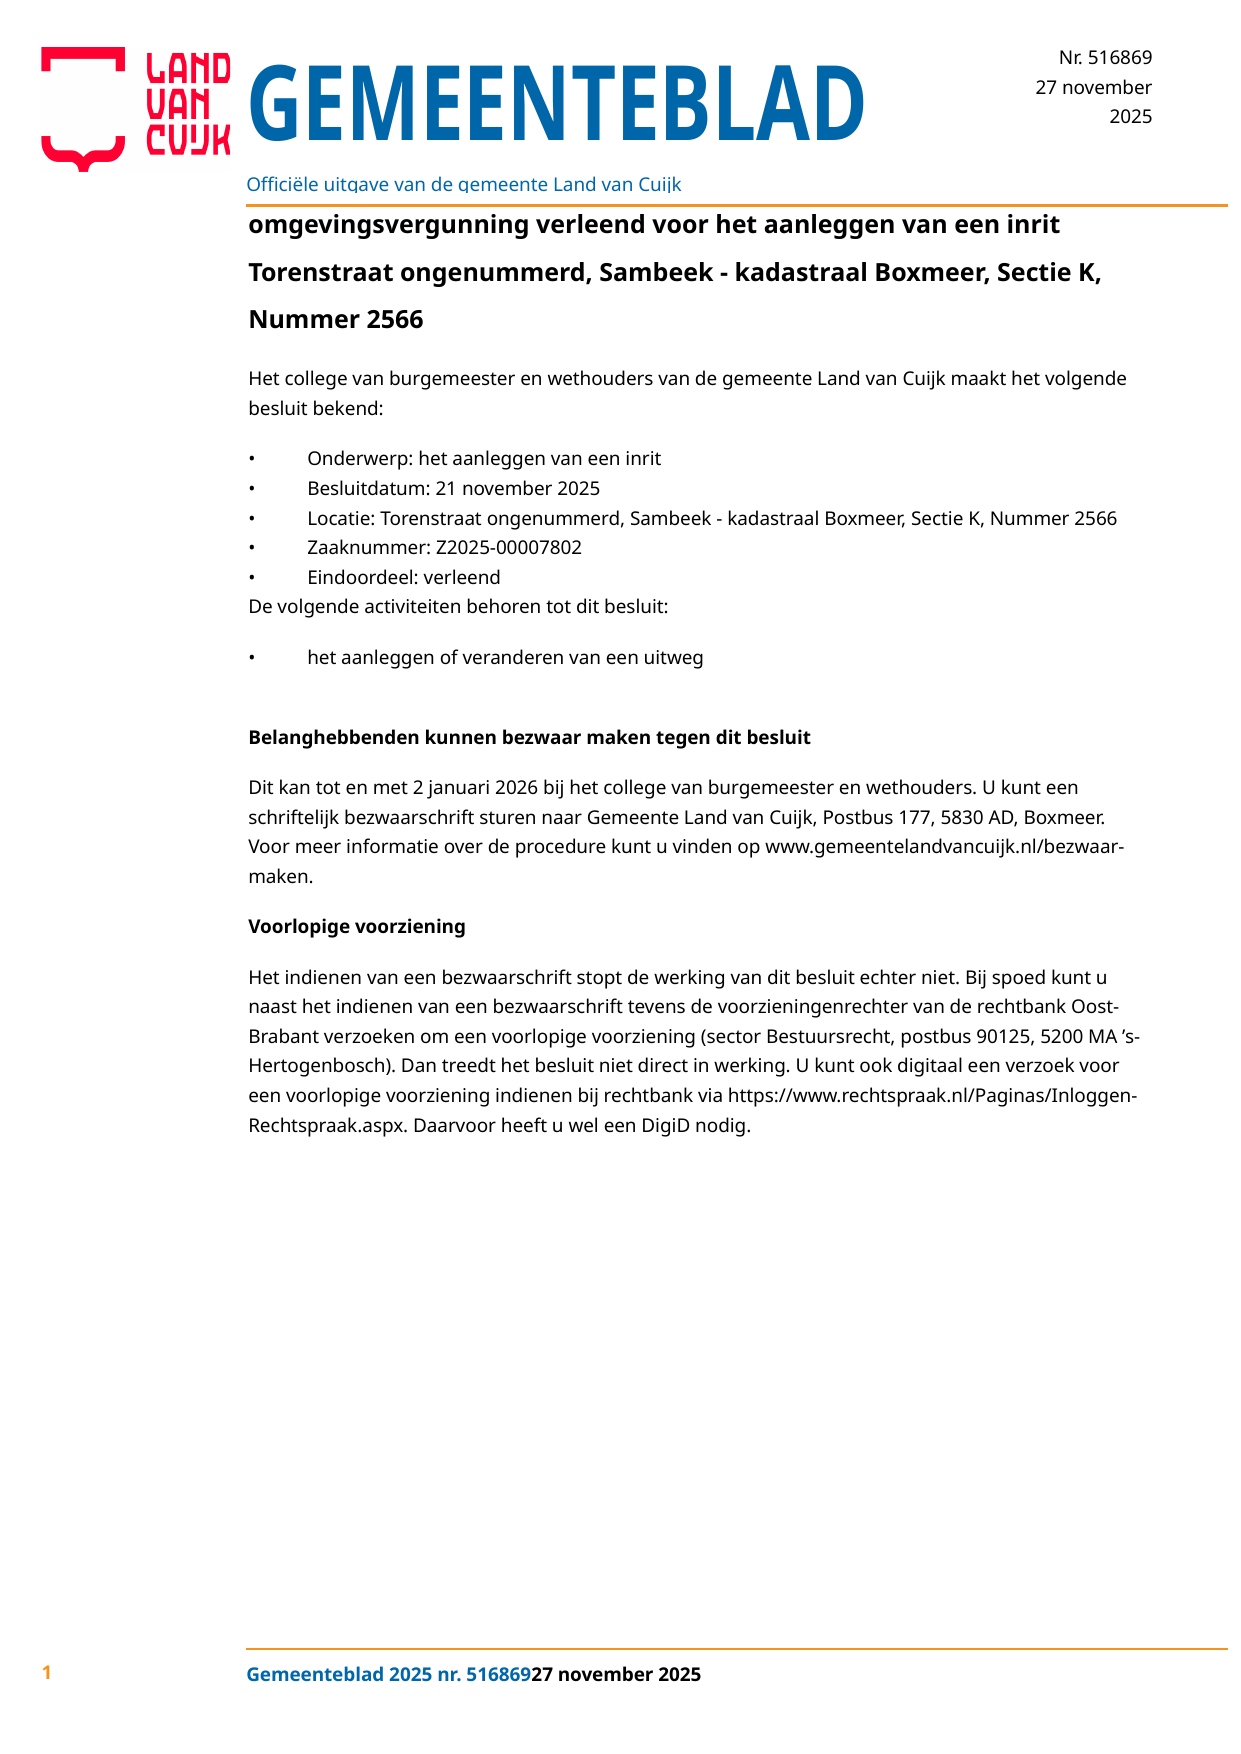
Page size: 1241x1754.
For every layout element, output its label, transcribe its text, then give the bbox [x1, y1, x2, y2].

list Locatie: Torenstraat ongenummerd, Sambeek - kadastraal Boxmeer, Sectie K, Nummer 2566 [248, 505, 1152, 530]
picture [41, 47, 231, 172]
list Onderwerp: het aanleggen van een inrit [248, 446, 1152, 471]
text De volgende activiteiten behoren tot dit besluit: [248, 593, 1152, 619]
text Dit kan tot en met 2 januari 2026 bij het college van burgemeester en wethouders. U kunt een schriftelijk bezwaarschrift sturen naar Gemeente Land van Cuijk, Postbus 177, 5830 AD, Boxmeer. Voor meer informatie over de procedure kunt u vinden op www.gemeentelandvancuijk.nl/bezwaar-maken. [248, 774, 1152, 889]
text omgevingsvergunning verleend voor het aanleggen van een inrit Torenstraat ongenummerd, Sambeek - kadastraal Boxmeer, Sectie K, Nummer 2566 [248, 207, 1152, 336]
list het aanleggen of veranderen van een uitweg [248, 644, 1152, 669]
list Besluitdatum: 21 november 2025 [248, 475, 1152, 501]
text Belanghebbenden kunnen bezwaar maken tegen dit besluit [248, 724, 1152, 749]
text Voorlopige voorziening [248, 913, 1152, 939]
list Eindoordeel: verleend [248, 564, 1152, 589]
text Het indienen van een bezwaarschrift stopt de werking van dit besluit echter niet. Bij spoed kunt u naast het indienen van een bezwaarschrift tevens de voorzieningenrechter van de rechtbank Oost-Brabant verzoeken om een voorlopige voorziening (sector Bestuursrecht, postbus 90125, 5200 MA ’s-Hertogenbosch). Dan treedt het besluit niet direct in werking. U kunt ook digitaal een verzoek voor een voorlopige voorziening indienen bij rechtbank via https://www.rechtspraak.nl/Paginas/Inloggen-Rechtspraak.aspx. Daarvoor heeft u wel een DigiD nodig. [248, 964, 1152, 1137]
text Het college van burgemeester en wethouders van de gemeente Land van Cuijk maakt het volgende besluit bekend: [248, 366, 1152, 421]
list Zaaknummer: Z2025-00007802 [248, 534, 1152, 560]
